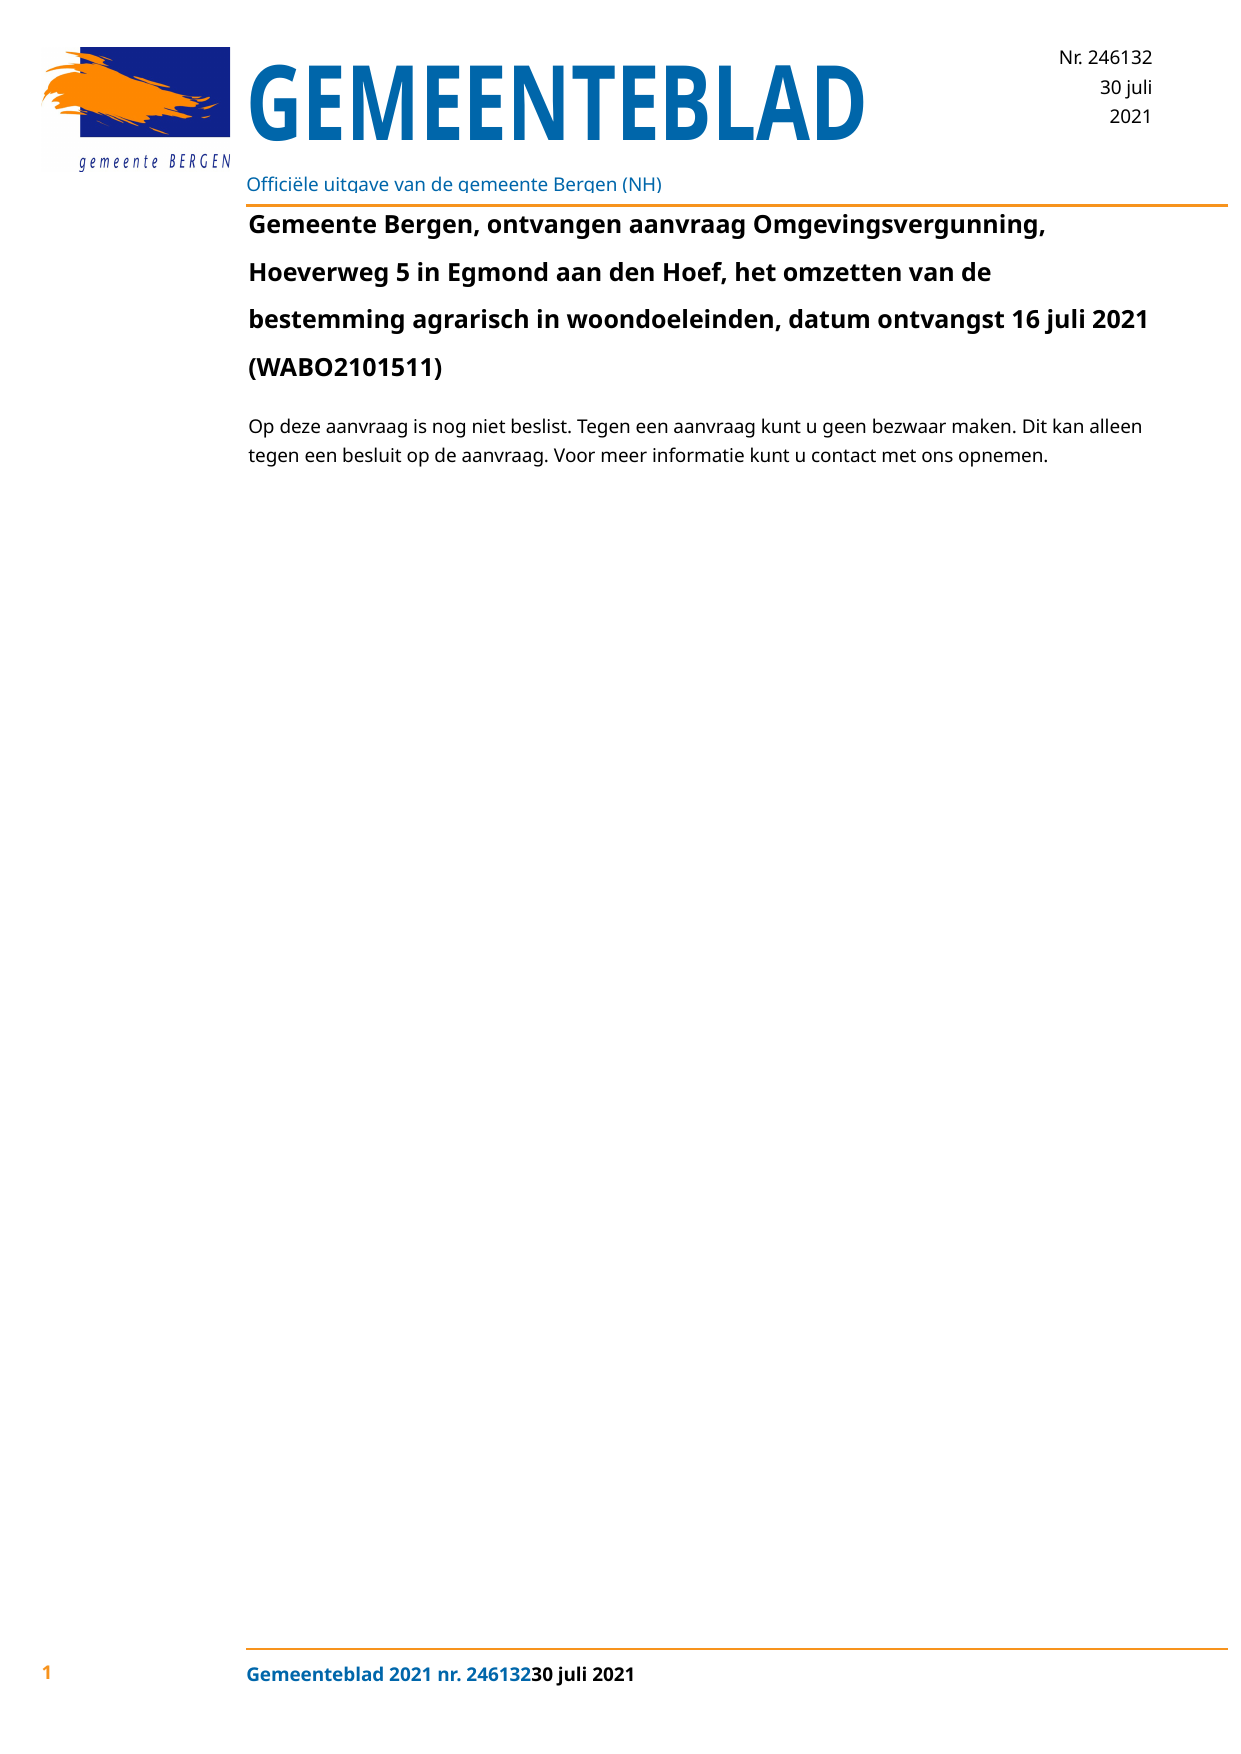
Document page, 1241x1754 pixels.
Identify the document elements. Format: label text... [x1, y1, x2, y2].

text Gemeente Bergen, ontvangen aanvraag Omgevingsvergunning, Hoeverweg 5 in Egmond aan den Hoef, het omzetten van de bestemming agrarisch in woondoeleinden, datum ontvangst 16 juli 2021 (WABO2101511) [248, 207, 1152, 384]
text Op deze aanvraag is nog niet beslist. Tegen een aanvraag kunt u geen bezwaar maken. Dit kan alleen tegen een besluit op de aanvraag. Voor meer informatie kunt u contact met ons opnemen. [248, 413, 1152, 468]
picture [41, 47, 231, 172]
